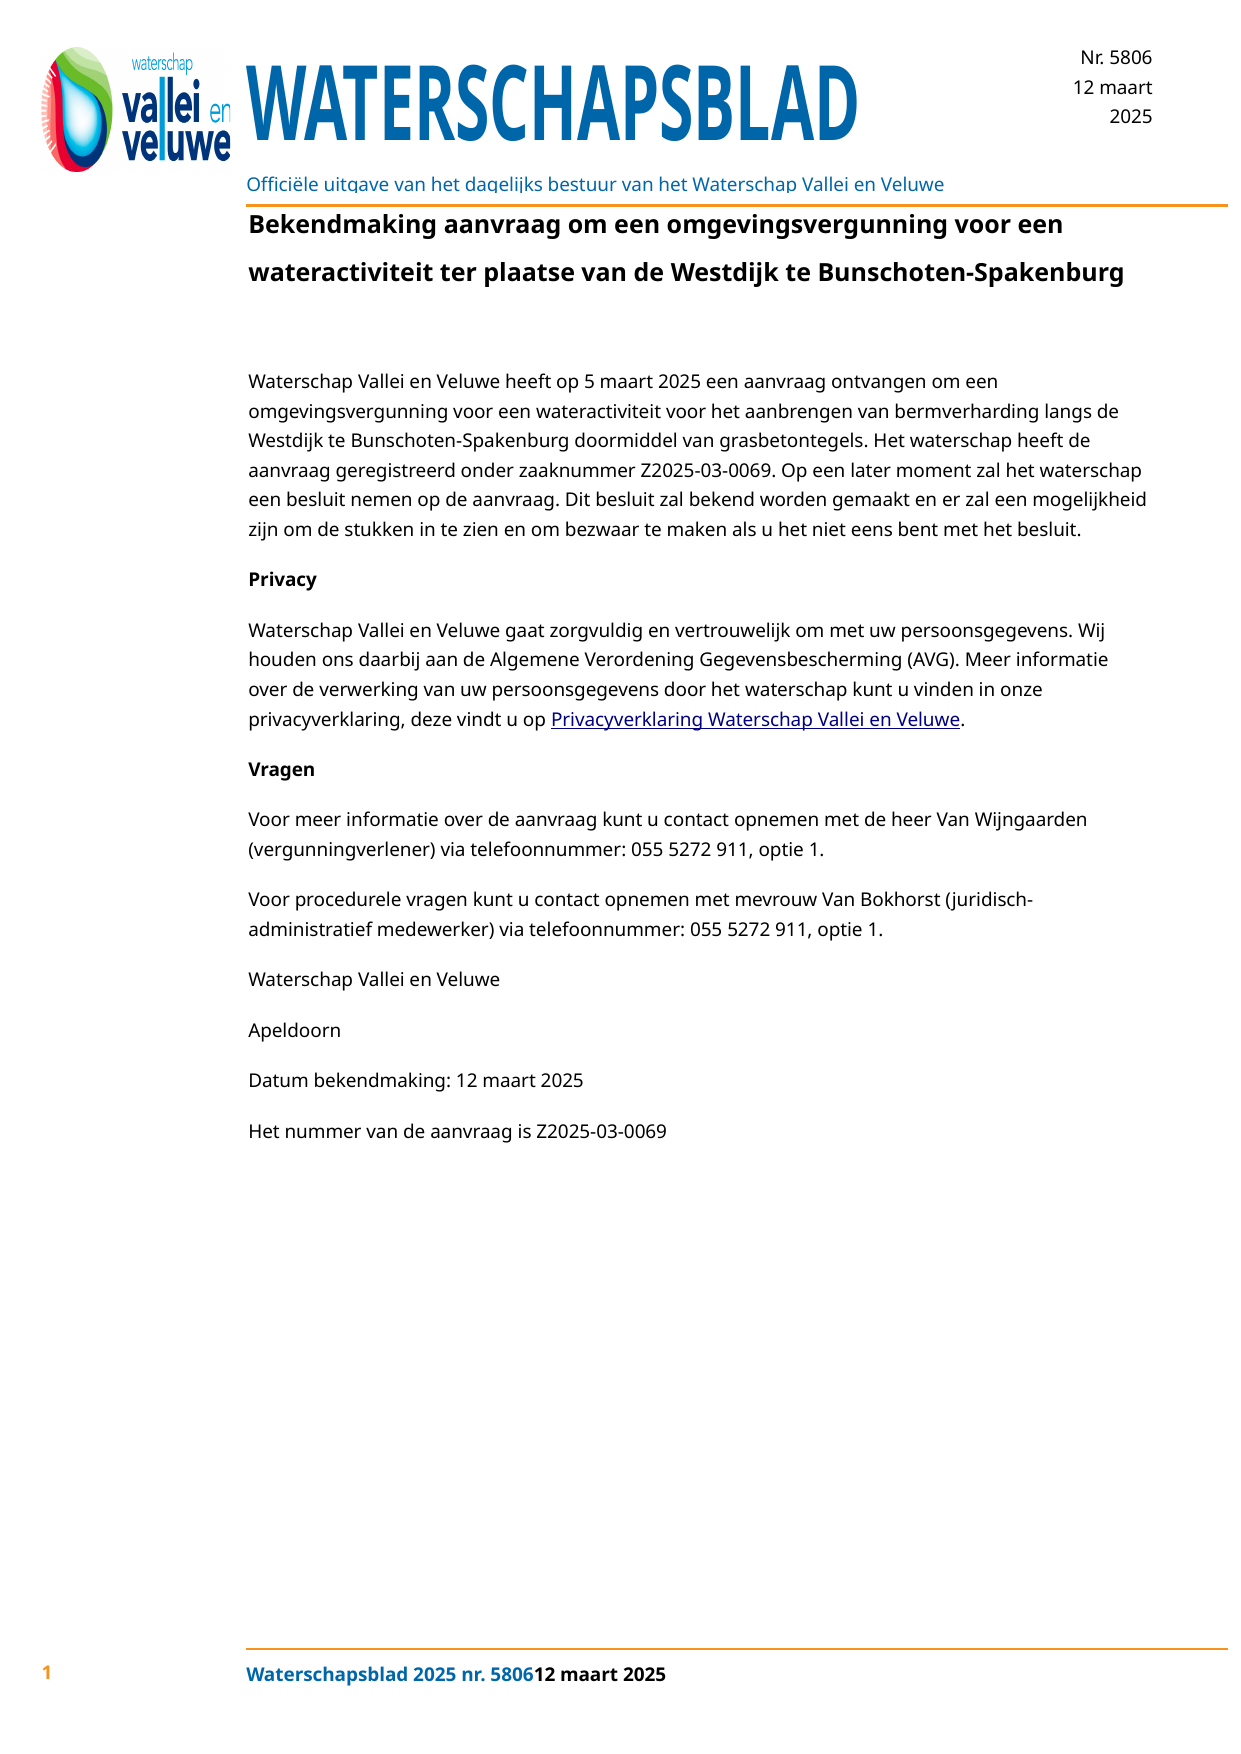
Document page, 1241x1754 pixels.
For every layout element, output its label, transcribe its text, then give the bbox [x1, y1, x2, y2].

text Datum bekendmaking: 12 maart 2025 [248, 1067, 1152, 1093]
text Apeldoorn [248, 1017, 1152, 1043]
text Voor procedurele vragen kunt u contact opnemen met mevrouw Van Bokhorst (juridisch-administratief medewerker) via telefoonnummer: 055 5272 911, optie 1. [248, 887, 1152, 942]
text Waterschap Vallei en Veluwe gaat zorgvuldig en vertrouwelijk om met uw persoonsgegevens. Wij houden ons daarbij aan de Algemene Verordening Gegevensbescherming (AVG). Meer informatie over de verwerking van uw persoonsgegevens door het waterschap kunt u vinden in onze privacyverklaring, deze vindt u op Privacyverklaring Waterschap Vallei en Veluwe. [248, 617, 1152, 732]
text Waterschap Vallei en Veluwe [248, 967, 1152, 992]
text Bekendmaking aanvraag om een omgevingsvergunning voor een wateractiviteit ter plaatse van de Westdijk te Bunschoten-Spakenburg [248, 207, 1152, 288]
picture [41, 47, 231, 172]
text Vragen [248, 756, 1152, 782]
text Privacy [248, 567, 1152, 592]
text Waterschap Vallei en Veluwe heeft op 5 maart 2025 een aanvraag ontvangen om een omgevingsvergunning voor een wateractiviteit voor het aanbrengen van bermverharding langs de Westdijk te Bunschoten-Spakenburg doormiddel van grasbetontegels. Het waterschap heeft de aanvraag geregistreerd onder zaaknummer Z2025-03-0069. Op een later moment zal het waterschap een besluit nemen op de aanvraag. Dit besluit zal bekend worden gemaakt en er zal een mogelijkheid zijn om de stukken in te zien en om bezwaar te maken als u het niet eens bent met het besluit. [248, 368, 1152, 542]
text Het nummer van de aanvraag is Z2025-03-0069 [248, 1118, 1152, 1144]
text Voor meer informatie over de aanvraag kunt u contact opnemen met de heer Van Wijngaarden (vergunningverlener) via telefoonnummer: 055 5272 911, optie 1. [248, 807, 1152, 862]
